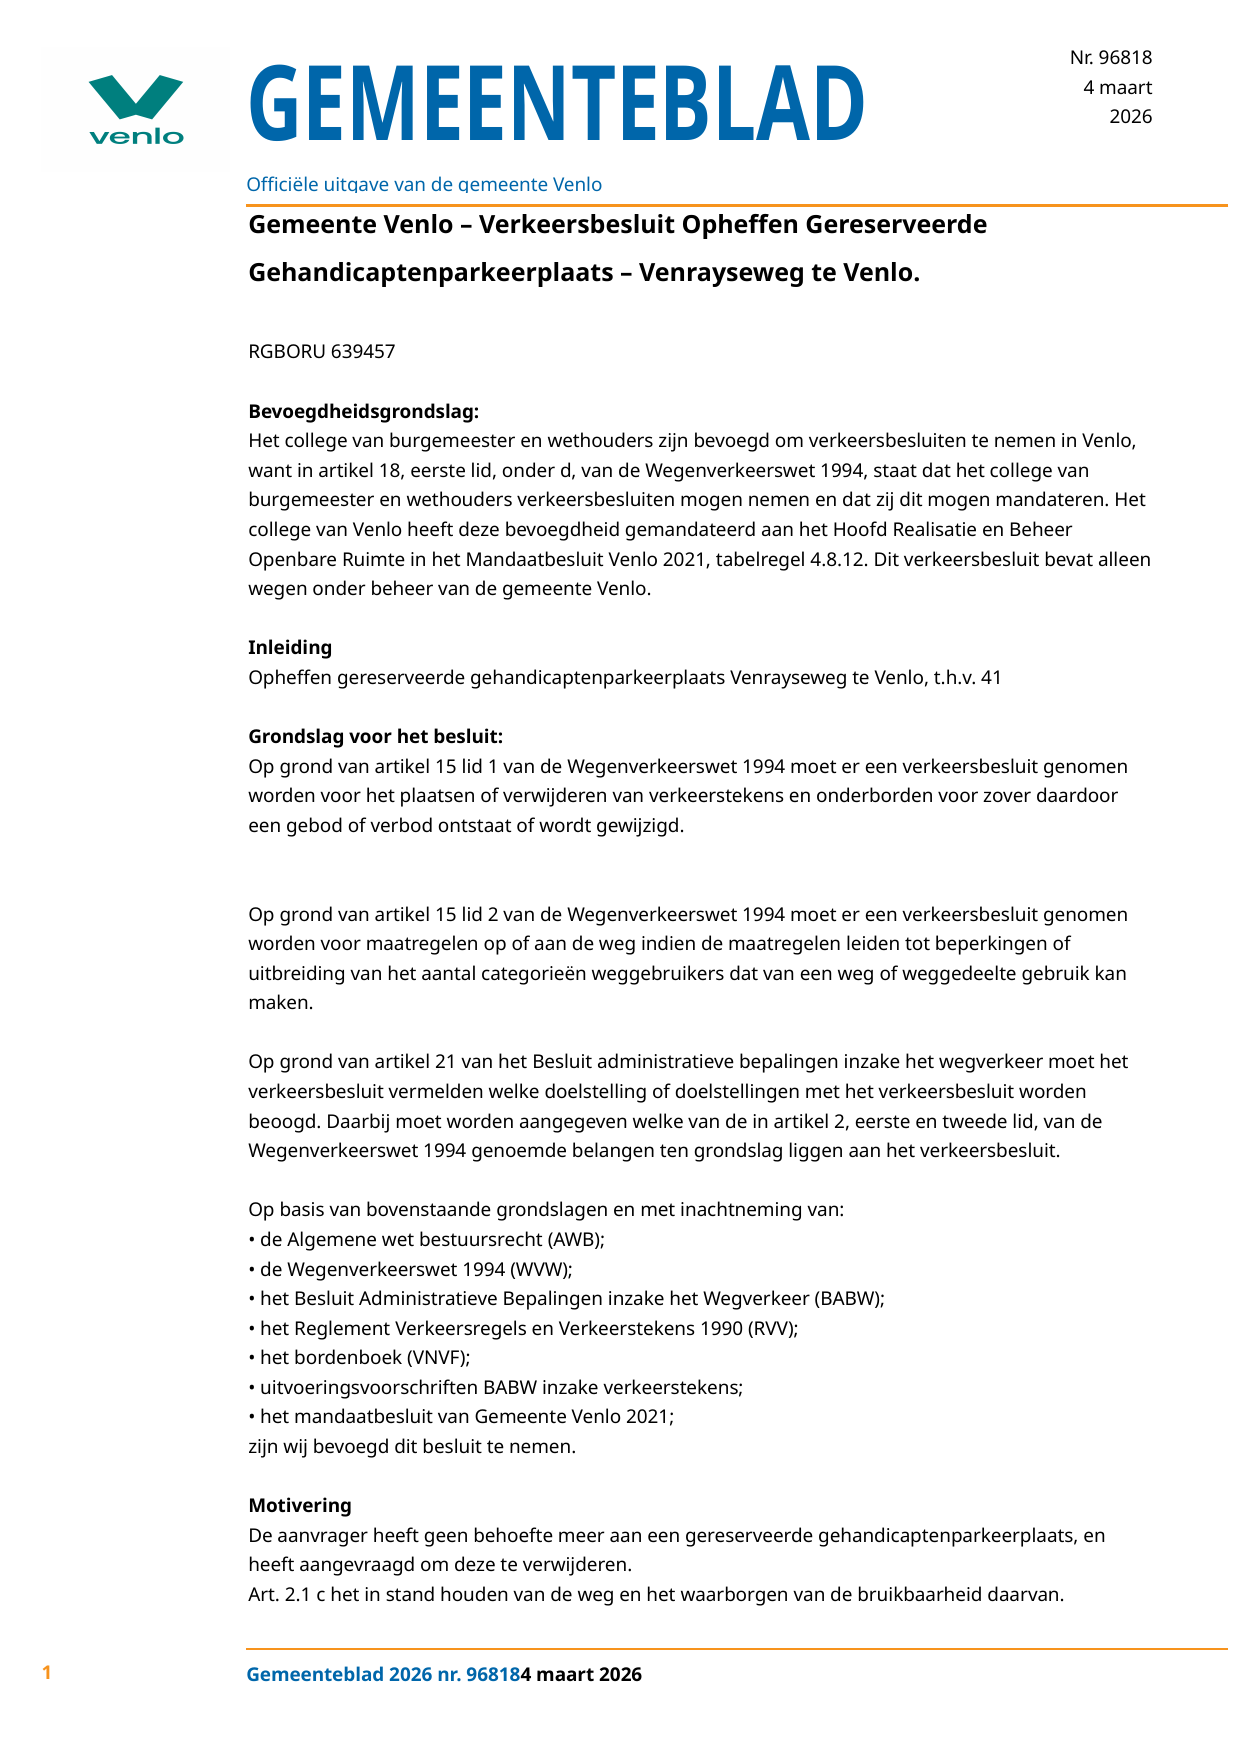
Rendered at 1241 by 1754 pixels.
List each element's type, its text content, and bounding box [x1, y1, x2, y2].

text Op basis van bovenstaande grondslagen en met inachtneming van: [248, 1197, 1152, 1222]
text Op grond van artikel 21 van het Besluit administratieve bepalingen inzake het wegverkeer moet het verkeersbesluit vermelden welke doelstelling of doelstellingen met het verkeersbesluit worden beoogd. Daarbij moet worden aangegeven welke van de in artikel 2, eerste en tweede lid, van de Wegenverkeerswet 1994 genoemde belangen ten grondslag liggen aan het verkeersbesluit. [248, 1049, 1152, 1163]
text • het Reglement Verkeersregels en Verkeerstekens 1990 (RVV); [248, 1315, 1152, 1341]
text Opheffen gereserveerde gehandicaptenparkeerplaats Venrayseweg te Venlo, t.h.v. 41 [248, 664, 1152, 690]
text Gemeente Venlo – Verkeersbesluit Opheffen Gereserveerde Gehandicaptenparkeerplaats – Venrayseweg te Venlo. [248, 207, 1152, 288]
text • het bordenboek (VNVF); [248, 1344, 1152, 1370]
text • de Wegenverkeerswet 1994 (WVW); [248, 1256, 1152, 1281]
text Op grond van artikel 15 lid 2 van de Wegenverkeerswet 1994 moet er een verkeersbesluit genomen worden voor maatregelen op of aan de weg indien de maatregelen leiden tot beperkingen of uitbreiding van het aantal categorieën weggebruikers dat van een weg of weggedeelte gebruik kan maken. [248, 901, 1152, 1015]
text zijn wij bevoegd dit besluit te nemen. [248, 1433, 1152, 1459]
text • uitvoeringsvoorschriften BABW inzake verkeerstekens; [248, 1374, 1152, 1400]
text Grondslag voor het besluit: [248, 723, 1152, 749]
text Art. 2.1 c het in stand houden van de weg en het waarborgen van de bruikbaarheid daarvan. [248, 1581, 1152, 1607]
text Bevoegdheidsgrondslag: [248, 398, 1152, 423]
text De aanvrager heeft geen behoefte meer aan een gereserveerde gehandicaptenparkeerplaats, en heeft aangevraagd om deze te verwijderen. [248, 1522, 1152, 1577]
text • het mandaatbesluit van Gemeente Venlo 2021; [248, 1404, 1152, 1429]
text Op grond van artikel 15 lid 1 van de Wegenverkeerswet 1994 moet er een verkeersbesluit genomen worden voor het plaatsen of verwijderen van verkeerstekens en onderborden voor zover daardoor een gebod of verbod ontstaat of wordt gewijzigd. [248, 753, 1152, 838]
text • het Besluit Administratieve Bepalingen inzake het Wegverkeer (BABW); [248, 1285, 1152, 1311]
text • de Algemene wet bestuursrecht (AWB); [248, 1226, 1152, 1252]
text Motivering [248, 1492, 1152, 1518]
picture [41, 47, 231, 172]
text Het college van burgemeester en wethouders zijn bevoegd om verkeersbesluiten te nemen in Venlo, want in artikel 18, eerste lid, onder d, van de Wegenverkeerswet 1994, staat dat het college van burgemeester en wethouders verkeersbesluiten mogen nemen en dat zij dit mogen mandateren. Het college van Venlo heeft deze bevoegdheid gemandateerd aan het Hoofd Realisatie en Beheer Openbare Ruimte in het Mandaatbesluit Venlo 2021, tabelregel 4.8.12. Dit verkeersbesluit bevat alleen wegen onder beheer van de gemeente Venlo. [248, 427, 1152, 601]
text Inleiding [248, 634, 1152, 660]
text RGBORU 639457 [248, 339, 1152, 364]
